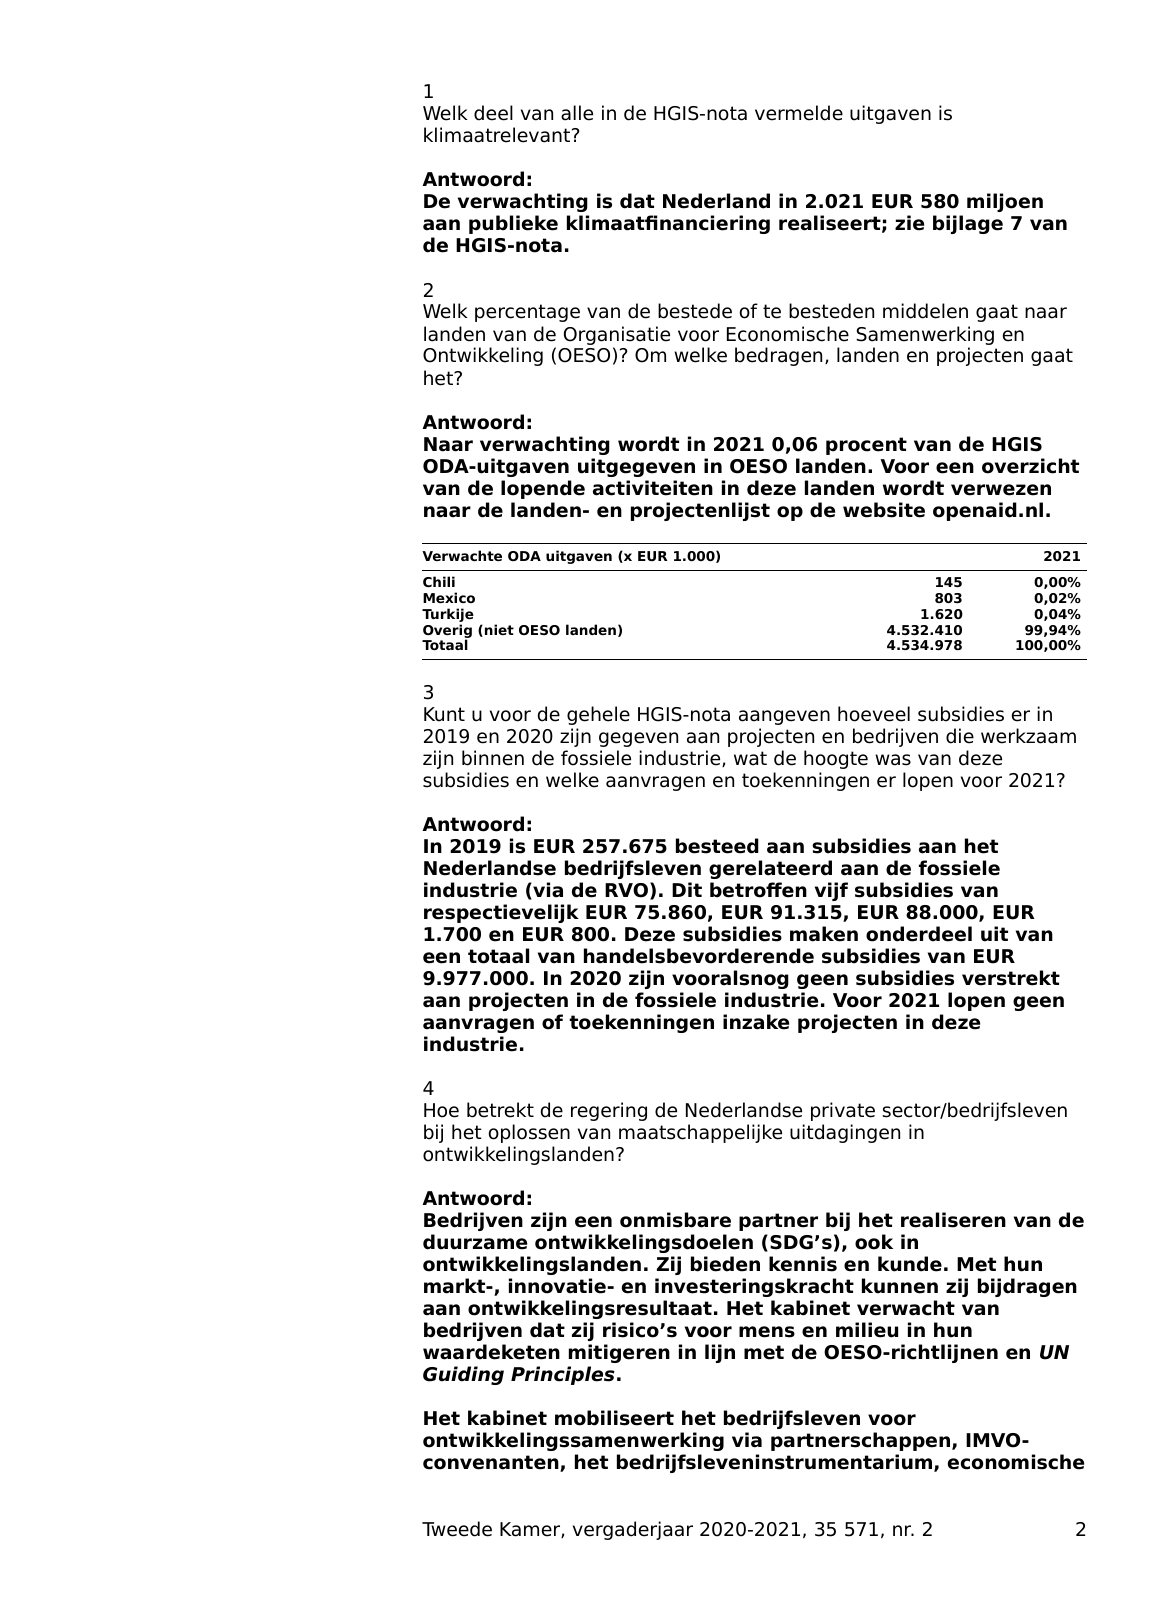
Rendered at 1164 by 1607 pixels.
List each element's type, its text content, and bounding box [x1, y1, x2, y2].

text Hoe betrekt de regering de Nederlandse private sector/bedrijfsleven bij het oplossen van maatschappelijke uitdagingen in ontwikkelingslanden? [422, 1100, 1087, 1166]
table_cell Overig (niet OESO landen) [422, 623, 850, 638]
text Het kabinet mobiliseert het bedrijfsleven voor ontwikkelingssamenwerking via partnerschappen, IMVO-convenanten, het bedrijfsleveninstrumentarium, economische [422, 1408, 1087, 1474]
text Antwoord: [422, 412, 1087, 433]
table_cell 4.534.978 [850, 638, 968, 658]
table_cell 0,00% [969, 571, 1087, 591]
text Kunt u voor de gehele HGIS-nota aangeven hoeveel subsidies er in 2019 en 2020 zijn gegeven aan projecten en bedrijven die werkzaam zijn binnen de fossiele industrie, wat de hoogte was van deze subsidies en welke aanvragen en toekenningen er lopen voor 2021? [422, 704, 1087, 792]
text 3 [422, 682, 1087, 704]
text Naar verwachting wordt in 2021 0,06 procent van de HGIS ODA-uitgaven uitgegeven in OESO landen. Voor een overzicht van de lopende activiteiten in deze landen wordt verwezen naar de landen- en projectenlijst op de website openaid.nl. [422, 433, 1087, 521]
table_cell 99,94% [969, 623, 1087, 638]
table_header Verwachte ODA uitgaven (x EUR 1.000) [422, 544, 850, 569]
table_cell Turkije [422, 607, 850, 622]
table_cell 4.532.410 [850, 623, 968, 638]
text 1 [422, 81, 1087, 103]
table_cell 1.620 [850, 607, 968, 622]
table_cell 100,00% [969, 638, 1087, 658]
text Welk deel van alle in de HGIS-nota vermelde uitgaven is klimaatrelevant? [422, 103, 1087, 147]
text Antwoord: [422, 1188, 1087, 1210]
table_cell 803 [850, 591, 968, 607]
table_cell 145 [850, 571, 968, 591]
table_cell Totaal [422, 638, 850, 658]
table_cell 0,02% [969, 591, 1087, 607]
text Bedrijven zijn een onmisbare partner bij het realiseren van de duurzame ontwikkelingsdoelen (SDG’s), ook in ontwikkelingslanden. Zij bieden kennis en kunde. Met hun markt-, innovatie- en investeringskracht kunnen zij bijdragen aan ontwikkelingsresultaat. Het kabinet verwacht van bedrijven dat zij risico’s voor mens en milieu in hun waardeketen mitigeren in lijn met de OESO-richtlijnen en UN Guiding Principles. [422, 1210, 1087, 1386]
text Antwoord: [422, 169, 1087, 191]
text Welk percentage van de bestede of te besteden middelen gaat naar landen van de Organisatie voor Economische Samenwerking en Ontwikkeling (OESO)? Om welke bedragen, landen en projecten gaat het? [422, 301, 1087, 389]
text In 2019 is EUR 257.675 besteed aan subsidies aan het Nederlandse bedrijfsleven gerelateerd aan de fossiele industrie (via de RVO). Dit betroffen vijf subsidies van respectievelijk EUR 75.860, EUR 91.315, EUR 88.000, EUR 1.700 en EUR 800. Deze subsidies maken onderdeel uit van een totaal van handelsbevorderende subsidies van EUR 9.977.000. In 2020 zijn vooralsnog geen subsidies verstrekt aan projecten in de fossiele industrie. Voor 2021 lopen geen aanvragen of toekenningen inzake projecten in deze industrie. [422, 836, 1087, 1056]
text Antwoord: [422, 814, 1087, 836]
text 4 [422, 1078, 1087, 1100]
table_cell 0,04% [969, 607, 1087, 622]
text 2 [422, 279, 1087, 301]
table_cell Mexico [422, 591, 850, 607]
table_header 2021 [850, 544, 1087, 569]
table_cell Chili [422, 571, 850, 591]
text De verwachting is dat Nederland in 2.021 EUR 580 miljoen aan publieke klimaatfinanciering realiseert; zie bijlage 7 van de HGIS-nota. [422, 191, 1087, 257]
